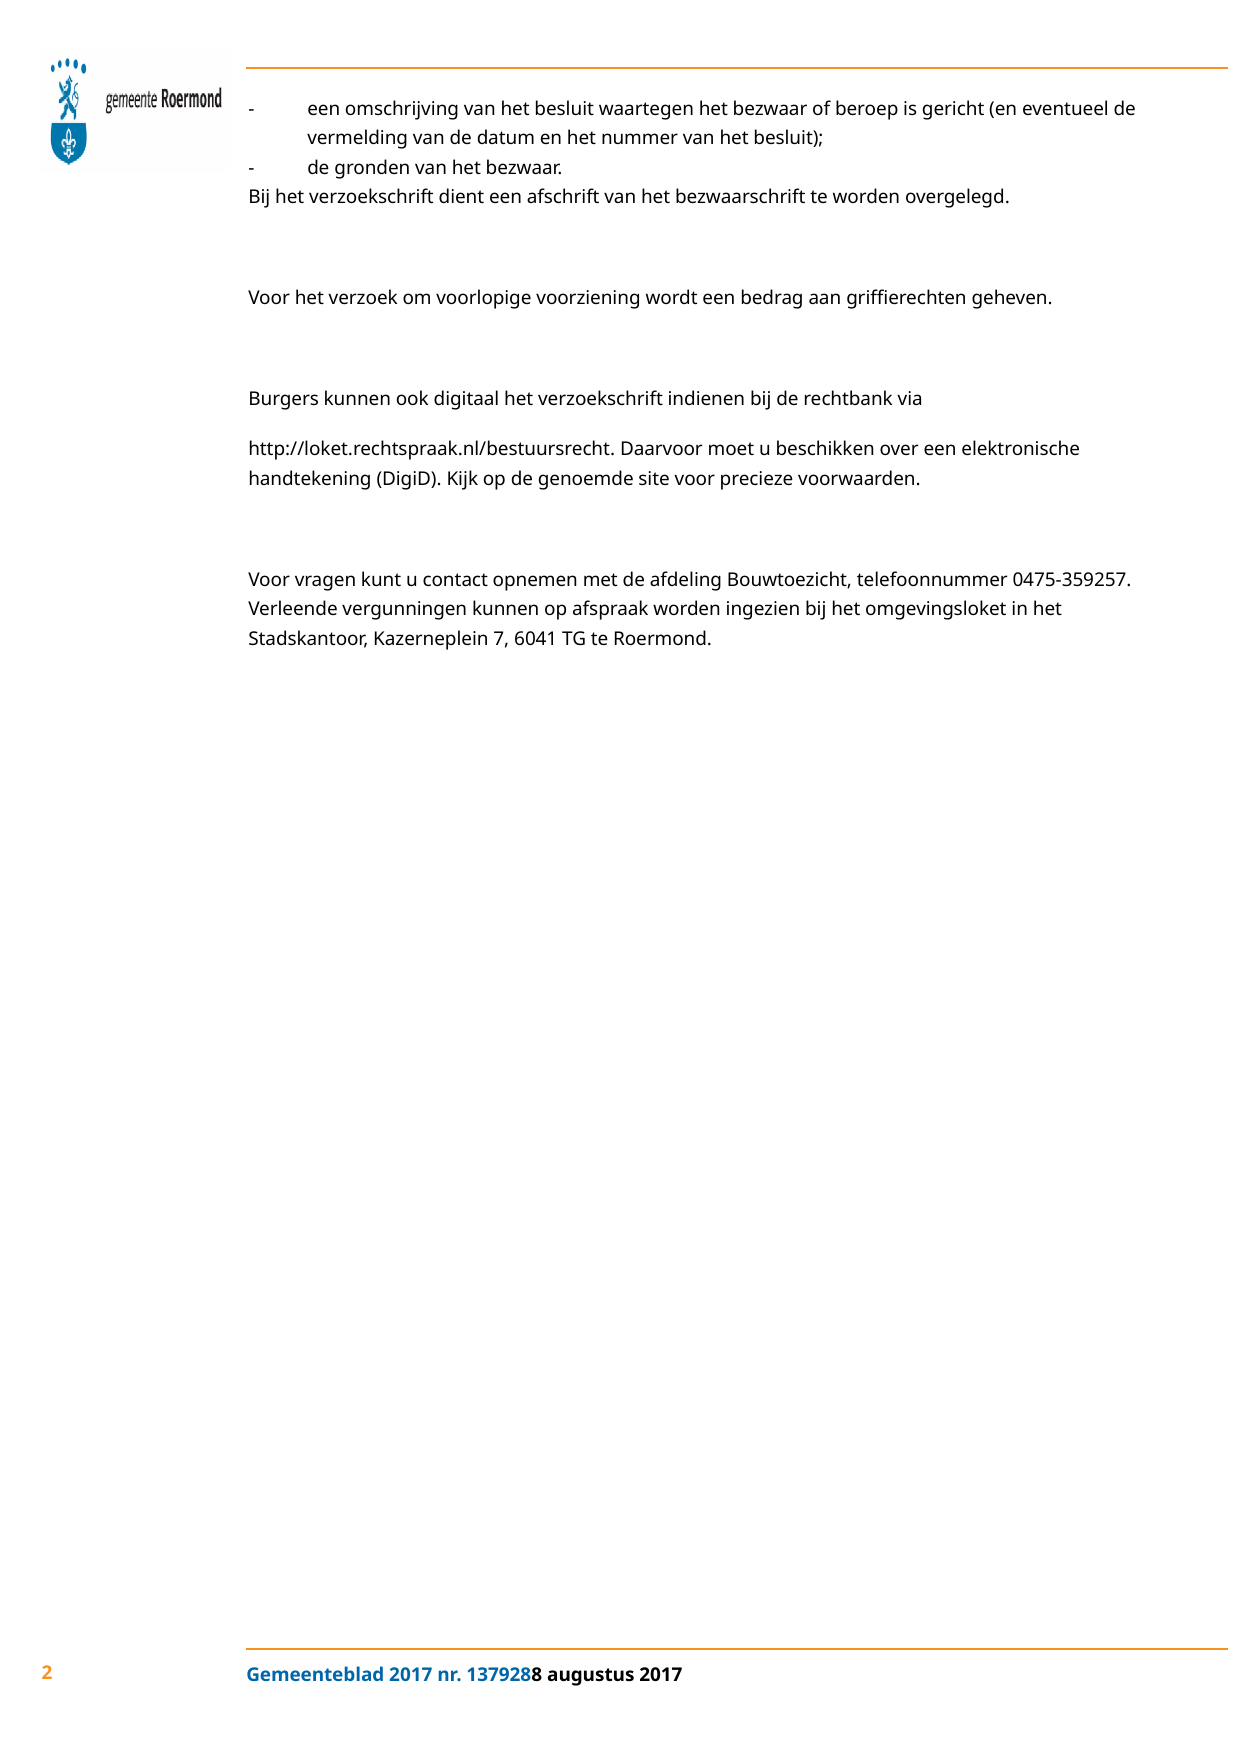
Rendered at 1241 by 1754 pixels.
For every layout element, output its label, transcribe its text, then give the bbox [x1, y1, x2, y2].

text Voor vragen kunt u contact opnemen met de afdeling Bouwtoezicht, telefoonnummer 0475-359257. Verleende vergunningen kunnen op afspraak worden ingezien bij het omgevingsloket in het Stadskantoor, Kazerneplein 7, 6041 TG te Roermond. [248, 566, 1152, 651]
text Burgers kunnen ook digitaal het verzoekschrift indienen bij de rechtbank via [248, 385, 1152, 411]
text http://loket.rechtspraak.nl/bestuursrecht. Daarvoor moet u beschikken over een elektronische handtekening (DigiD). Kijk op de genoemde site voor precieze voorwaarden. [248, 436, 1152, 491]
list een omschrijving van het besluit waartegen het bezwaar of beroep is gericht (en eventueel de vermelding van de datum en het nummer van het besluit); [248, 95, 1152, 150]
picture [41, 47, 231, 172]
text Bij het verzoekschrift dient een afschrift van het bezwaarschrift te worden overgelegd. [248, 183, 1152, 209]
list de gronden van het bezwaar. [248, 154, 1152, 180]
text Voor het verzoek om voorlopige voorziening wordt een bedrag aan griffierechten geheven. [248, 284, 1152, 310]
